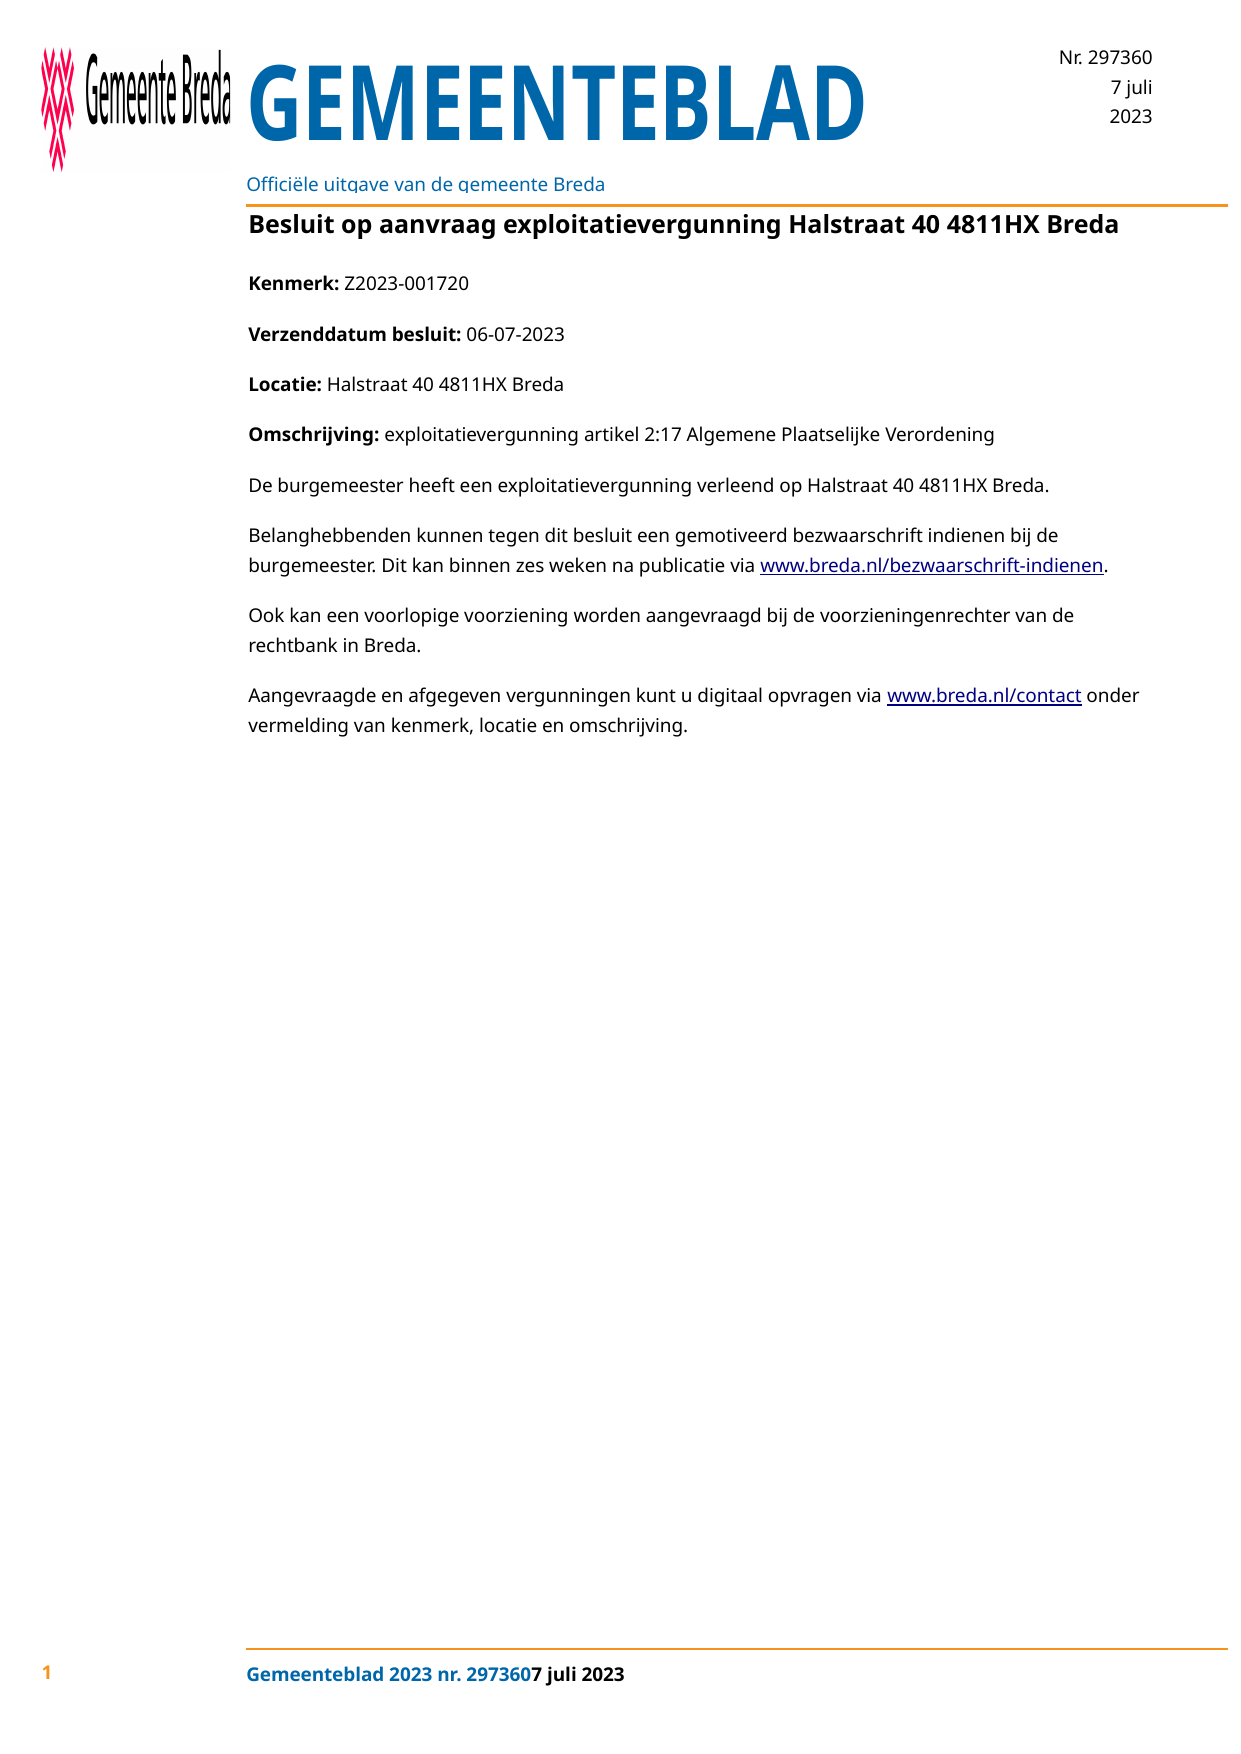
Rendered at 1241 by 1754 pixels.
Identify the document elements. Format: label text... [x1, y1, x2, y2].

text De burgemeester heeft een exploitatievergunning verleend op Halstraat 40 4811HX Breda. [248, 472, 1152, 498]
text Aangevraagde en afgegeven vergunningen kunt u digitaal opvragen via www.breda.nl/contact onder vermelding van kenmerk, locatie en omschrijving. [248, 682, 1152, 738]
text Ook kan een voorlopige voorziening worden aangevraagd bij de voorzieningenrechter van de rechtbank in Breda. [248, 602, 1152, 658]
picture [41, 47, 231, 172]
text Belanghebbenden kunnen tegen dit besluit een gemotiveerd bezwaarschrift indienen bij de burgemeester. Dit kan binnen zes weken na publicatie via www.breda.nl/bezwaarschrift-indienen. [248, 522, 1152, 578]
text Verzenddatum besluit: 06-07-2023 [248, 321, 1152, 346]
text Besluit op aanvraag exploitatievergunning Halstraat 40 4811HX Breda [248, 207, 1152, 241]
text Kenmerk: Z2023-001720 [248, 270, 1152, 296]
text Locatie: Halstraat 40 4811HX Breda [248, 371, 1152, 397]
text Omschrijving: exploitatievergunning artikel 2:17 Algemene Plaatselijke Verordening [248, 422, 1152, 447]
